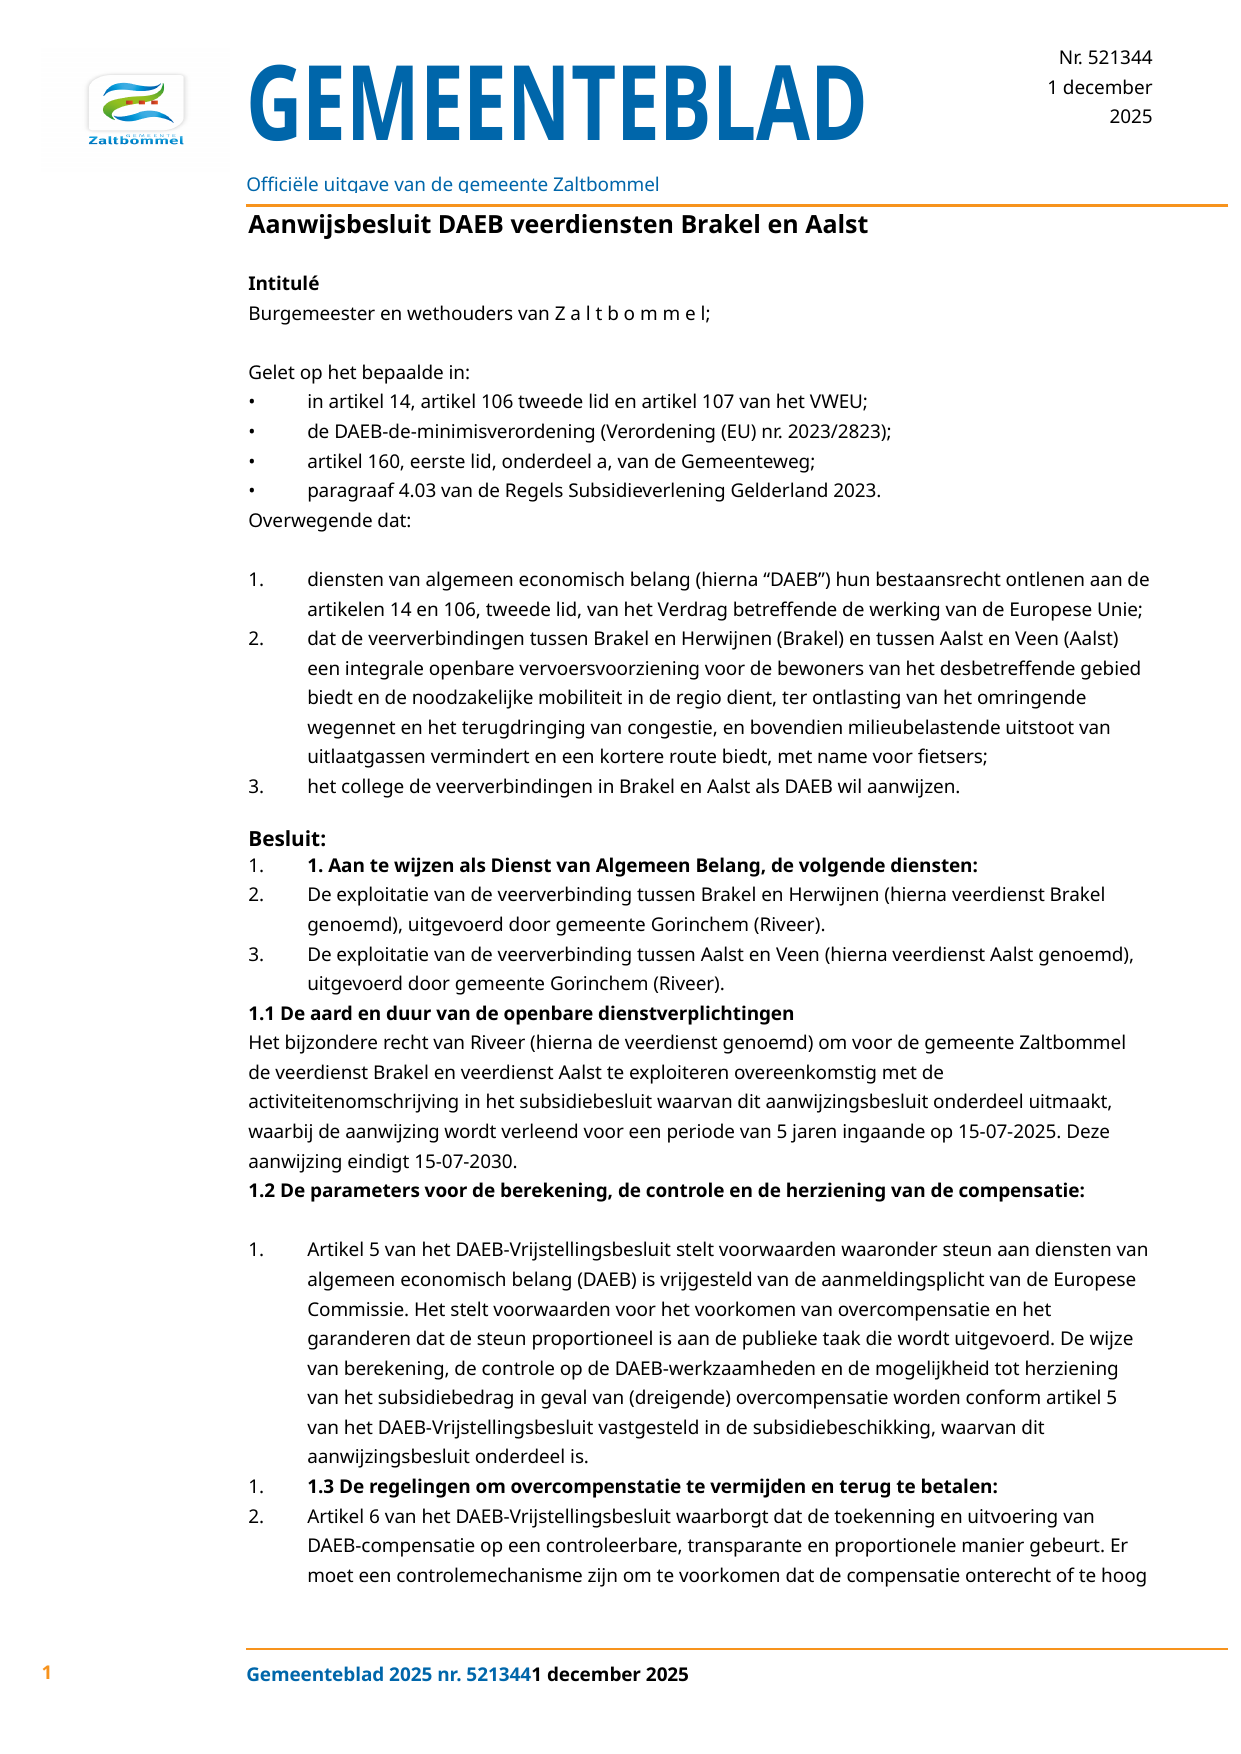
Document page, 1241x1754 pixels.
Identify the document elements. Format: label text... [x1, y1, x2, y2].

text Het bijzondere recht van Riveer (hierna de veerdienst genoemd) om voor de gemeente Zaltbommel de veerdienst Brakel en veerdienst Aalst te exploiteren overeenkomstig met de activiteitenomschrijving in het subsidiebesluit waarvan dit aanwijzingsbesluit onderdeel uitmaakt, waarbij de aanwijzing wordt verleend voor een periode van 5 jaren ingaande op 15-07-2025. Deze aanwijzing eindigt 15-07-2030. [248, 1029, 1152, 1174]
text Overwegende dat: [248, 507, 1152, 533]
text Burgemeester en wethouders van Z a l t b o m m e l; [248, 300, 1152, 326]
list Artikel 5 van het DAEB-Vrijstellingsbesluit stelt voorwaarden waaronder steun aan diensten van algemeen economisch belang (DAEB) is vrijgesteld van de aanmeldingsplicht van de Europese Commissie. Het stelt voorwaarden voor het voorkomen van overcompensatie en het garanderen dat de steun proportioneel is aan de publieke taak die wordt uitgevoerd. De wijze van berekening, de controle op de DAEB-werkzaamheden en de mogelijkheid tot herziening van het subsidiebedrag in geval van (dreigende) overcompensatie worden conform artikel 5 van het DAEB-Vrijstellingsbesluit vastgesteld in de subsidiebeschikking, waarvan dit aanwijzingsbesluit onderdeel is. [248, 1237, 1152, 1469]
picture [41, 47, 231, 172]
list Artikel 6 van het DAEB-Vrijstellingsbesluit waarborgt dat de toekenning en uitvoering van DAEB-compensatie op een controleerbare, transparante en proportionele manier gebeurt. Er moet een controlemechanisme zijn om te voorkomen dat de compensatie onterecht of te hoog [248, 1503, 1152, 1588]
list De exploitatie van de veerverbinding tussen Aalst en Veen (hierna veerdienst Aalst genoemd), uitgevoerd door gemeente Gorinchem (Riveer). [248, 941, 1152, 996]
list artikel 160, eerste lid, onderdeel a, van de Gemeenteweg; [248, 448, 1152, 473]
list 1. Aan te wijzen als Dienst van Algemeen Belang, de volgende diensten: [248, 852, 1152, 878]
list het college de veerverbindingen in Brakel en Aalst als DAEB wil aanwijzen. [248, 773, 1152, 799]
list dat de veerverbindingen tussen Brakel en Herwijnen (Brakel) en tussen Aalst en Veen (Aalst) een integrale openbare vervoersvoorziening voor de bewoners van het desbetreffende gebied biedt en de noodzakelijke mobiliteit in de regio dient, ter ontlasting van het omringende wegennet en het terugdringing van congestie, en bovendien milieubelastende uitstoot van uitlaatgassen vermindert en een kortere route biedt, met name voor fietsers; [248, 625, 1152, 769]
text Besluit: [248, 824, 1152, 852]
list paragraaf 4.03 van de Regels Subsidieverlening Gelderland 2023. [248, 477, 1152, 503]
list De exploitatie van de veerverbinding tussen Brakel en Herwijnen (hierna veerdienst Brakel genoemd), uitgevoerd door gemeente Gorinchem (Riveer). [248, 882, 1152, 937]
list in artikel 14, artikel 106 tweede lid en artikel 107 van het VWEU; [248, 389, 1152, 414]
text Gelet op het bepaalde in: [248, 359, 1152, 385]
list diensten van algemeen economisch belang (hierna “DAEB”) hun bestaansrecht ontlenen aan de artikelen 14 en 106, tweede lid, van het Verdrag betreffende de werking van de Europese Unie; [248, 566, 1152, 621]
list de DAEB-de-minimisverordening (Verordening (EU) nr. 2023/2823); [248, 418, 1152, 444]
text Intitulé [248, 270, 1152, 296]
text 1.1 De aard en duur van de openbare dienstverplichtingen [248, 1000, 1152, 1026]
text 1.2 De parameters voor de berekening, de controle en de herziening van de compensatie: [248, 1177, 1152, 1203]
text Aanwijsbesluit DAEB veerdiensten Brakel en Aalst [248, 207, 1152, 241]
list 1.3 De regelingen om overcompenstatie te vermijden en terug te betalen: [248, 1473, 1152, 1499]
